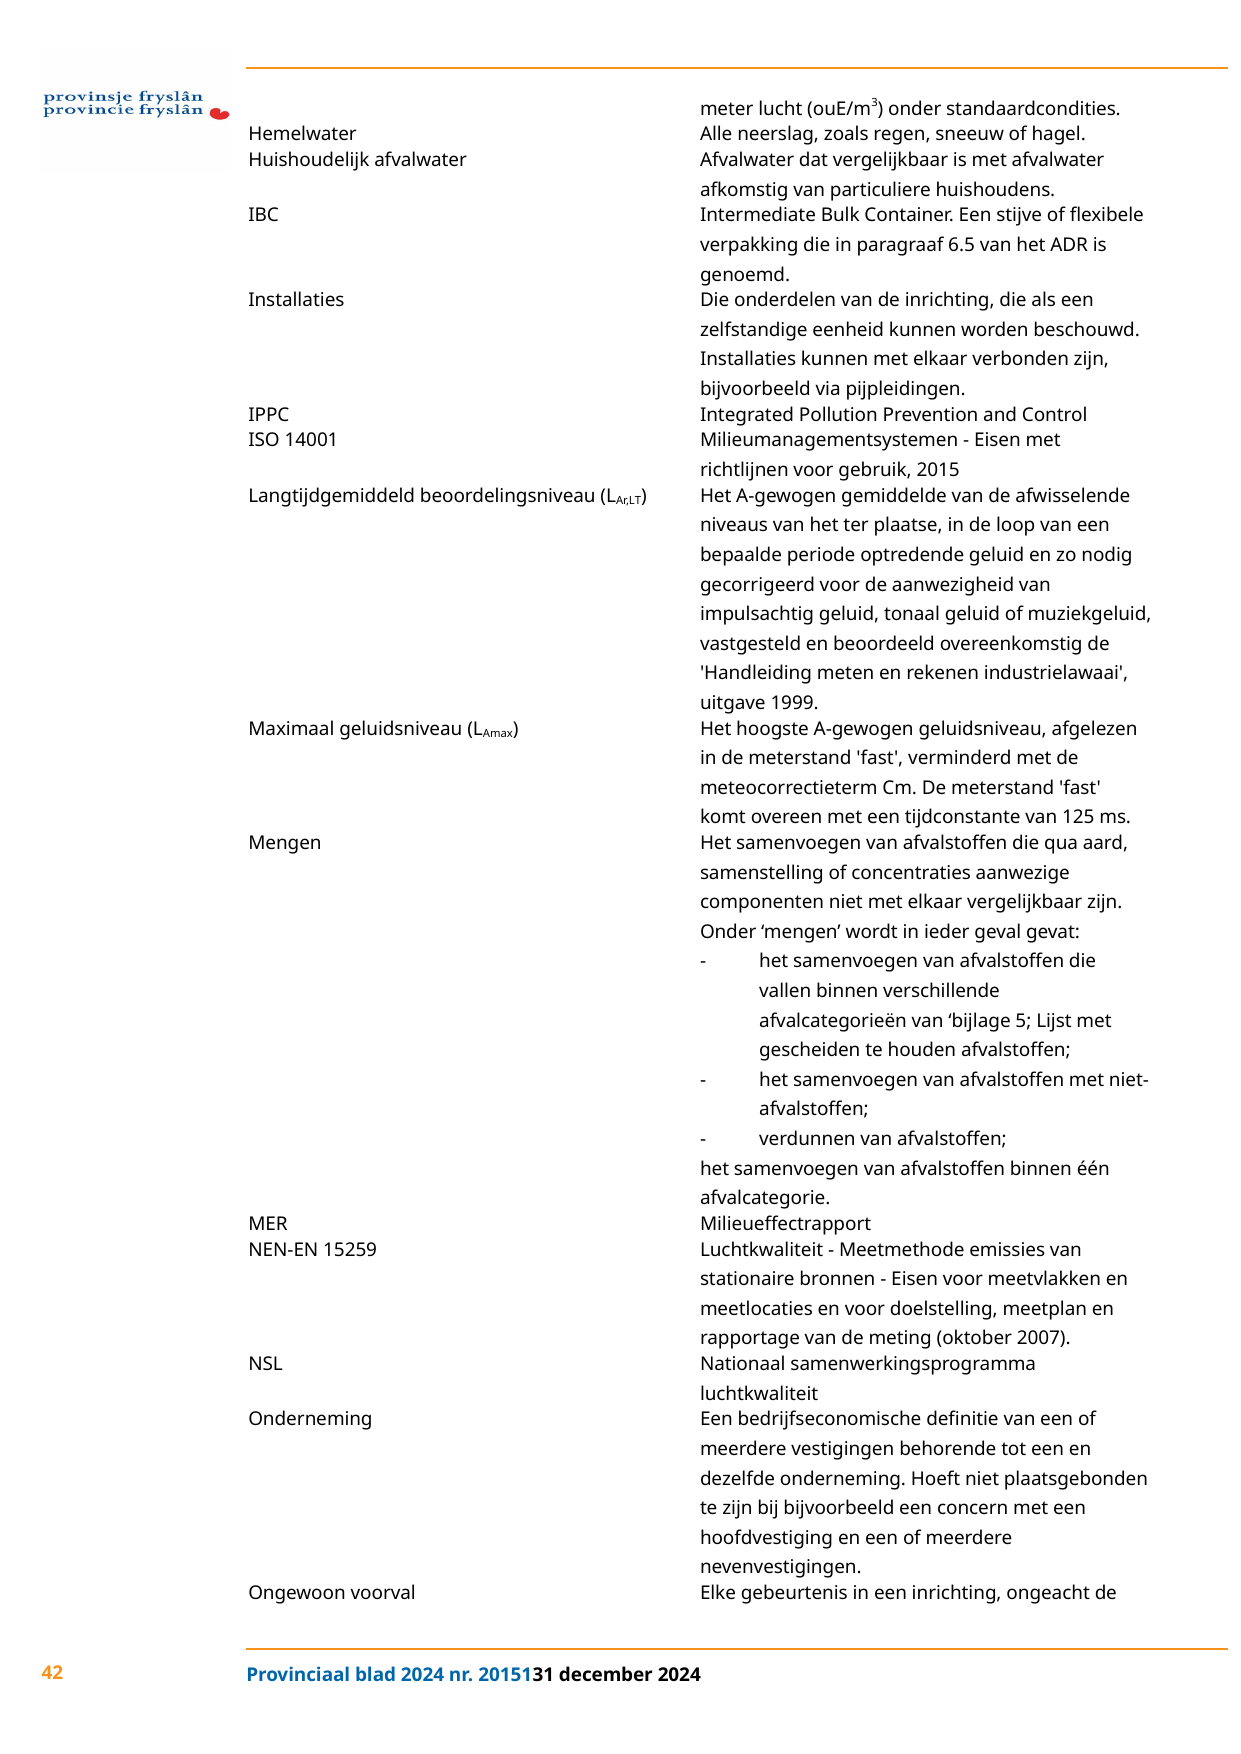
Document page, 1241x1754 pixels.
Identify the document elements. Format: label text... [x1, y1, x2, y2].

table_cell Afvalwater dat vergelijkbaar is met afvalwater afkomstig van particuliere huishoudens. [700, 146, 1152, 202]
table_cell Huishoudelijk afvalwater [248, 146, 700, 202]
table_cell Milieueffectrapport [700, 1210, 1152, 1236]
table_cell NEN-EN 15259 [248, 1236, 700, 1350]
table_cell Mengen [248, 829, 700, 1210]
table_cell Hemelwater [248, 121, 700, 146]
table_cell Maximaal geluidsniveau (LAmax) [248, 715, 700, 829]
table_cell Het hoogste A-gewogen geluidsniveau, afgelezen in de meterstand 'fast', verminderd met de meteocorrectieterm Cm. De meterstand 'fast' komt overeen met een tijdconstante van 125 ms. [700, 715, 1152, 829]
table_cell Luchtkwaliteit - Meetmethode emissies van stationaire bronnen - Eisen voor meetvlakken en meetlocaties en voor doelstelling, meetplan en rapportage van de meting (oktober 2007). [700, 1236, 1152, 1350]
table_cell Langtijdgemiddeld beoordelingsniveau (LAr,LT) [248, 482, 700, 715]
table_cell [248, 95, 700, 121]
table_cell Nationaal samenwerkingsprogramma luchtkwaliteit [700, 1350, 1152, 1406]
picture [41, 47, 231, 172]
table_cell NSL [248, 1350, 700, 1406]
table_cell ISO 14001 [248, 427, 700, 482]
table_cell Milieumanagementsystemen - Eisen met richtlijnen voor gebruik, 2015 [700, 427, 1152, 482]
table_cell Intermediate Bulk Container. Een stijve of flexibele verpakking die in paragraaf 6.5 van het ADR is genoemd. [700, 202, 1152, 286]
table_cell IPPC [248, 401, 700, 427]
table_cell Ongewoon voorval [248, 1579, 700, 1605]
table_cell Het A-gewogen gemiddelde van de afwisselende niveaus van het ter plaatse, in de loop van een bepaalde periode optredende geluid en zo nodig gecorrigeerd voor de aanwezigheid van impulsachtig geluid, tonaal geluid of muziekgeluid, vastgesteld en beoordeeld overeenkomstig de 'Handleiding meten en rekenen industrielawaai', uitgave 1999. [700, 482, 1152, 715]
table_cell Installaties [248, 286, 700, 401]
table_cell Elke gebeurtenis in een inrichting, ongeacht de [700, 1579, 1152, 1605]
table_cell meter lucht (ouE/m3) onder standaardcondities. [700, 95, 1152, 121]
table_cell Onderneming [248, 1406, 700, 1579]
table_cell Het samenvoegen van afvalstoffen die qua aard, samenstelling of concentraties aanwezige componenten niet met elkaar vergelijkbaar zijn. Onder ‘mengen’ wordt in ieder geval gevat: het samenvoegen van afvalstoffen die vallen binnen verschillende afvalcategorieën van ‘bijlage 5; Lijst met gescheiden te houden afvalstoffen; het samenvoegen van afvalstoffen met niet-afvalstoffen; verdunnen van afvalstoffen; het samenvoegen van afvalstoffen binnen één afvalcategorie. [700, 829, 1152, 1210]
table_cell Integrated Pollution Prevention and Control [700, 401, 1152, 427]
table_cell Een bedrijfseconomische definitie van een of meerdere vestigingen behorende tot een en dezelfde onderneming. Hoeft niet plaatsgebonden te zijn bij bijvoorbeeld een concern met een hoofdvestiging en een of meerdere nevenvestigingen. [700, 1406, 1152, 1579]
table_cell Die onderdelen van de inrichting, die als een zelfstandige eenheid kunnen worden beschouwd. Installaties kunnen met elkaar verbonden zijn, bijvoorbeeld via pijpleidingen. [700, 286, 1152, 401]
table_cell IBC [248, 202, 700, 286]
table_cell Alle neerslag, zoals regen, sneeuw of hagel. [700, 121, 1152, 146]
table_cell MER [248, 1210, 700, 1236]
